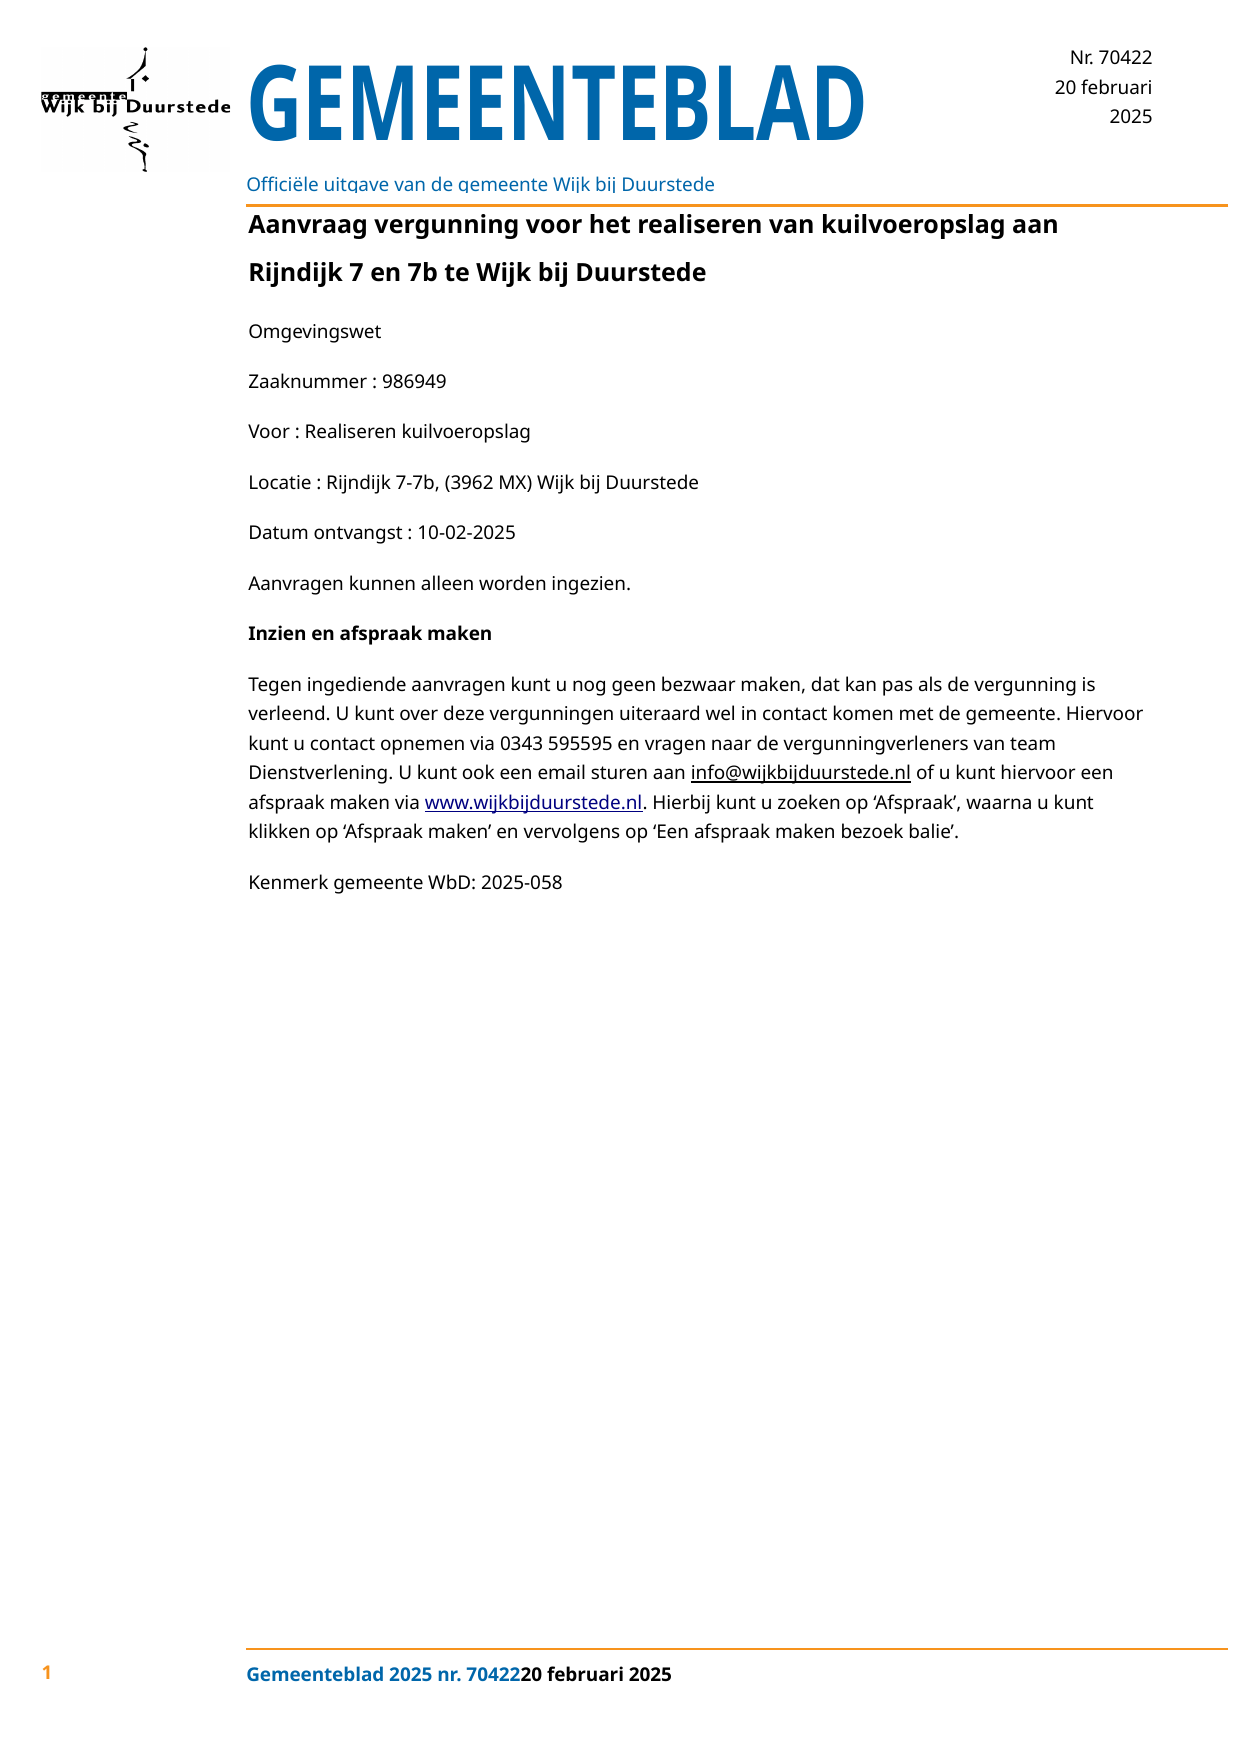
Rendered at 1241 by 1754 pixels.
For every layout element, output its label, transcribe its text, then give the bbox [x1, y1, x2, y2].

text Inzien en afspraak maken [248, 620, 1152, 646]
text Aanvragen kunnen alleen worden ingezien. [248, 570, 1152, 596]
text Locatie : Rijndijk 7-7b, (3962 MX) Wijk bij Duurstede [248, 469, 1152, 495]
text Aanvraag vergunning voor het realiseren van kuilvoeropslag aan Rijndijk 7 en 7b te Wijk bij Duurstede [248, 207, 1152, 288]
text Kenmerk gemeente WbD: 2025-058 [248, 869, 1152, 895]
text Omgevingswet [248, 318, 1152, 344]
text Voor : Realiseren kuilvoeropslag [248, 419, 1152, 444]
picture [41, 47, 231, 172]
text Tegen ingediende aanvragen kunt u nog geen bezwaar maken, dat kan pas als de vergunning is verleend. U kunt over deze vergunningen uiteraard wel in contact komen met de gemeente. Hiervoor kunt u contact opnemen via 0343 595595 en vragen naar de vergunningverleners van team Dienstverlening. U kunt ook een email sturen aan info@wijkbijduurstede.nl of u kunt hiervoor een afspraak maken via www.wijkbijduurstede.nl. Hierbij kunt u zoeken op ‘Afspraak’, waarna u kunt klikken op ‘Afspraak maken’ en vervolgens op ‘Een afspraak maken bezoek balie’. [248, 671, 1152, 844]
text Zaaknummer : 986949 [248, 368, 1152, 394]
text Datum ontvangst : 10-02-2025 [248, 519, 1152, 545]
